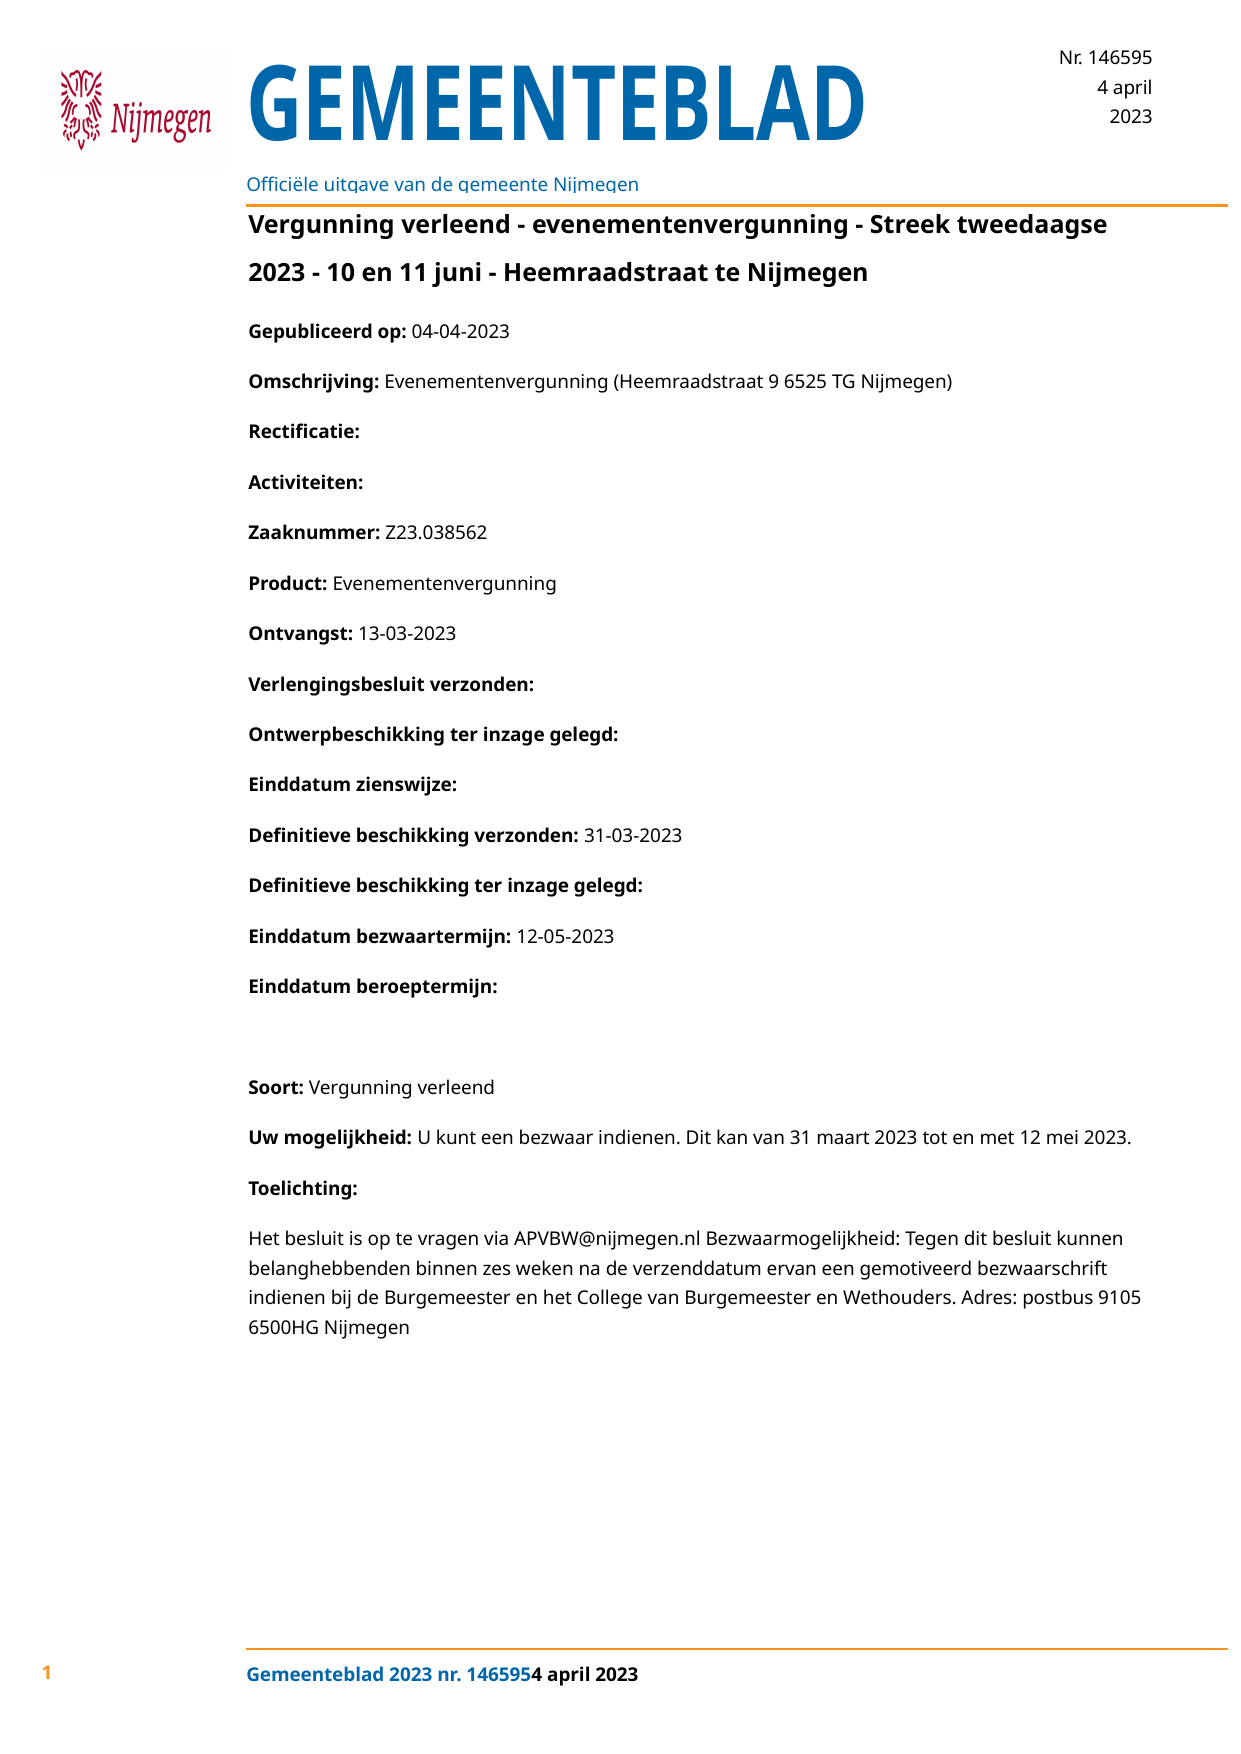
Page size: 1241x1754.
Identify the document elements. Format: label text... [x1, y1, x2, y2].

text Einddatum beroeptermijn: [248, 973, 1152, 999]
text Einddatum bezwaartermijn: 12-05-2023 [248, 923, 1152, 949]
text Definitieve beschikking ter inzage gelegd: [248, 872, 1152, 898]
text Activiteiten: [248, 469, 1152, 495]
text Toelichting: [248, 1175, 1152, 1201]
text Omschrijving: Evenementenvergunning (Heemraadstraat 9 6525 TG Nijmegen) [248, 368, 1152, 394]
text Definitieve beschikking verzonden: 31-03-2023 [248, 822, 1152, 848]
text Einddatum zienswijze: [248, 772, 1152, 797]
picture [41, 47, 231, 172]
text Ontwerpbeschikking ter inzage gelegd: [248, 721, 1152, 747]
text Uw mogelijkheid: U kunt een bezwaar indienen. Dit kan van 31 maart 2023 tot en met 12 mei 2023. [248, 1124, 1152, 1150]
text Zaaknummer: Z23.038562 [248, 519, 1152, 545]
text Gepubliceerd op: 04-04-2023 [248, 318, 1152, 344]
text Ontvangst: 13-03-2023 [248, 620, 1152, 646]
text Verlengingsbesluit verzonden: [248, 671, 1152, 697]
text Vergunning verleend - evenementenvergunning - Streek tweedaagse 2023 - 10 en 11 juni - Heemraadstraat te Nijmegen [248, 207, 1152, 288]
text Product: Evenementenvergunning [248, 570, 1152, 596]
text Het besluit is op te vragen via APVBW@nijmegen.nl Bezwaarmogelijkheid: Tegen dit besluit kunnen belanghebbenden binnen zes weken na de verzenddatum ervan een gemotiveerd bezwaarschrift indienen bij de Burgemeester en het College van Burgemeester en Wethouders. Adres: postbus 9105 6500HG Nijmegen [248, 1225, 1152, 1340]
text Rectificatie: [248, 419, 1152, 444]
text Soort: Vergunning verleend [248, 1074, 1152, 1100]
